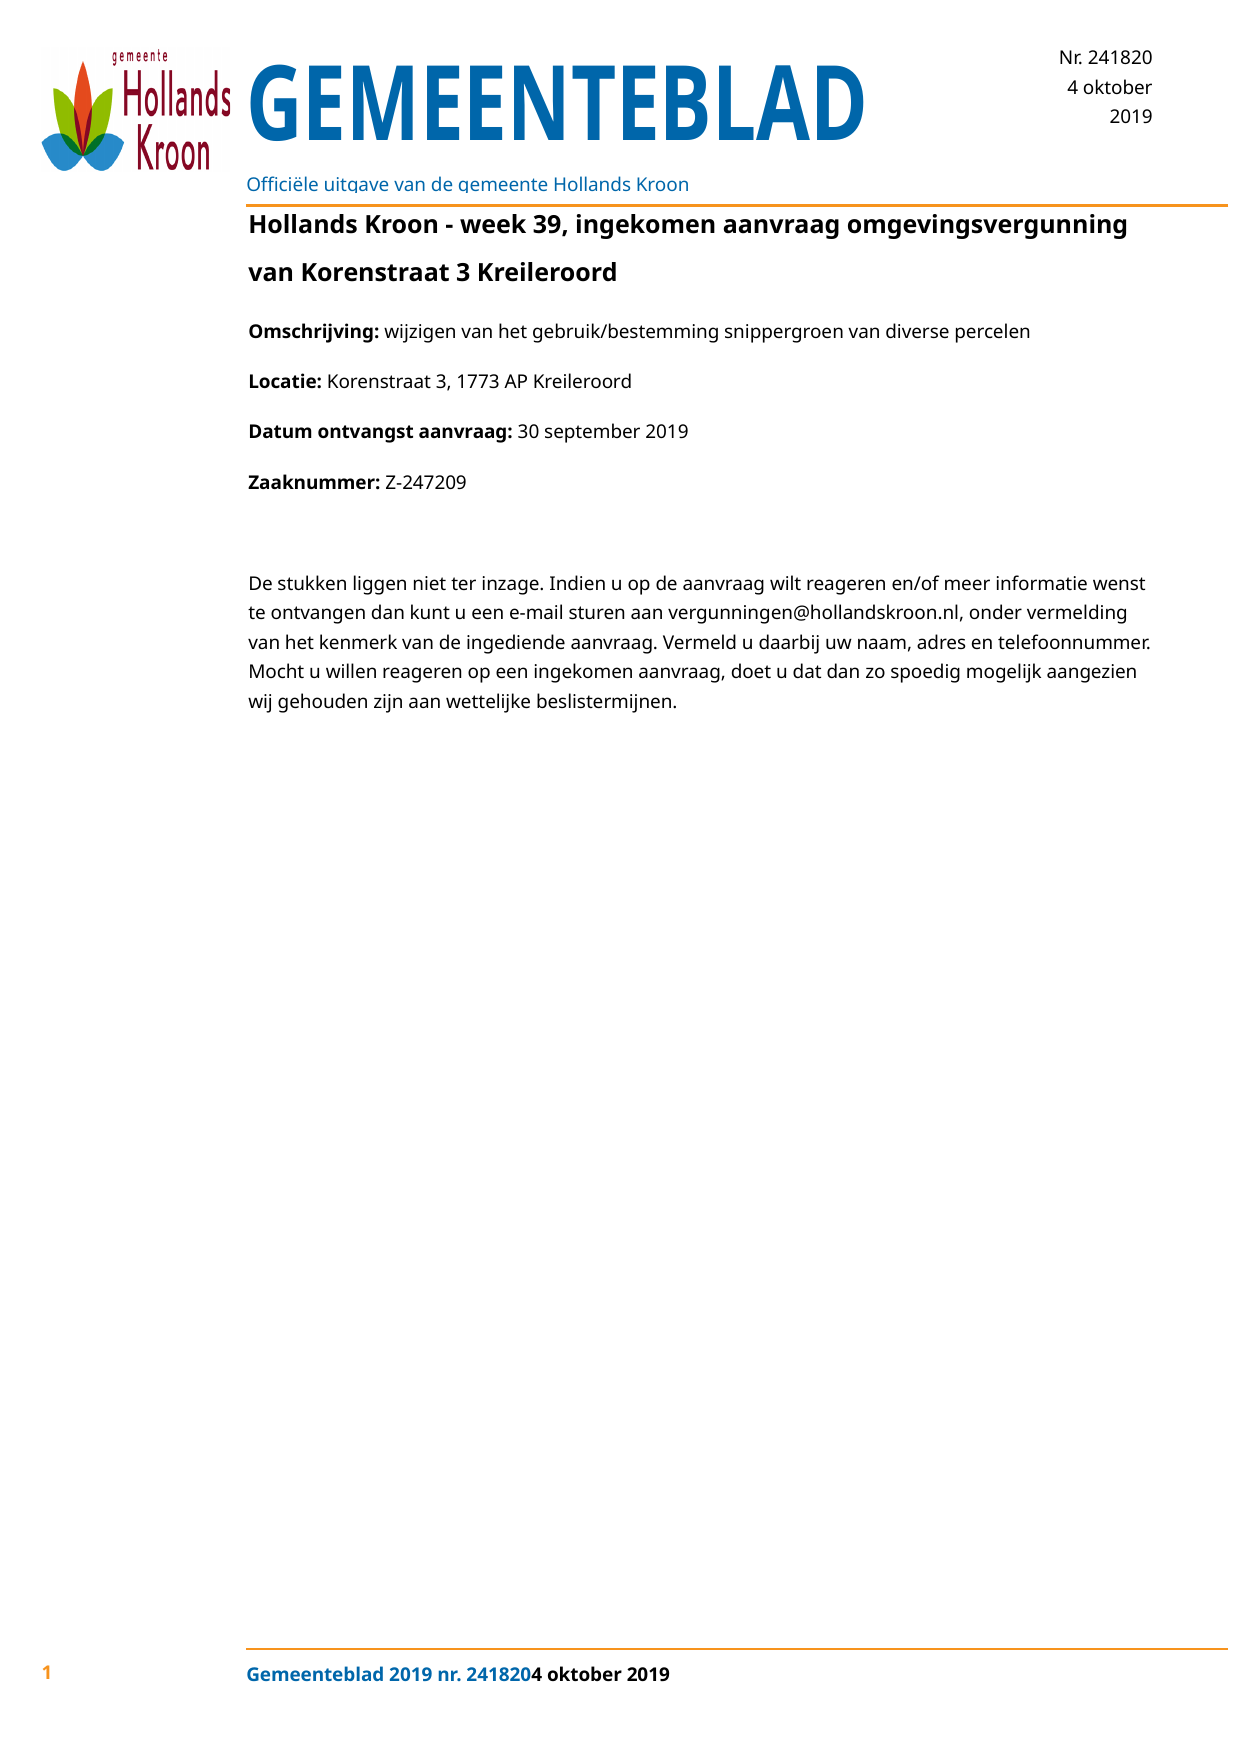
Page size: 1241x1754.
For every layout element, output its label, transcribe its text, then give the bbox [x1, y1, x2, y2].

text Zaaknummer: Z-247209 [248, 469, 1152, 495]
text Datum ontvangst aanvraag: 30 september 2019 [248, 419, 1152, 444]
text Locatie: Korenstraat 3, 1773 AP Kreileroord [248, 368, 1152, 394]
text Omschrijving: wijzigen van het gebruik/bestemming snippergroen van diverse percelen [248, 318, 1152, 344]
text Hollands Kroon - week 39, ingekomen aanvraag omgevingsvergunning van Korenstraat 3 Kreileroord [248, 207, 1152, 288]
text De stukken liggen niet ter inzage. Indien u op de aanvraag wilt reageren en/of meer informatie wenst te ontvangen dan kunt u een e-mail sturen aan vergunningen@hollandskroon.nl, onder vermelding van het kenmerk van de ingediende aanvraag. Vermeld u daarbij uw naam, adres en telefoonnummer. Mocht u willen reageren op een ingekomen aanvraag, doet u dat dan zo spoedig mogelijk aangezien wij gehouden zijn aan wettelijke beslistermijnen. [248, 570, 1152, 714]
picture [41, 47, 231, 172]
